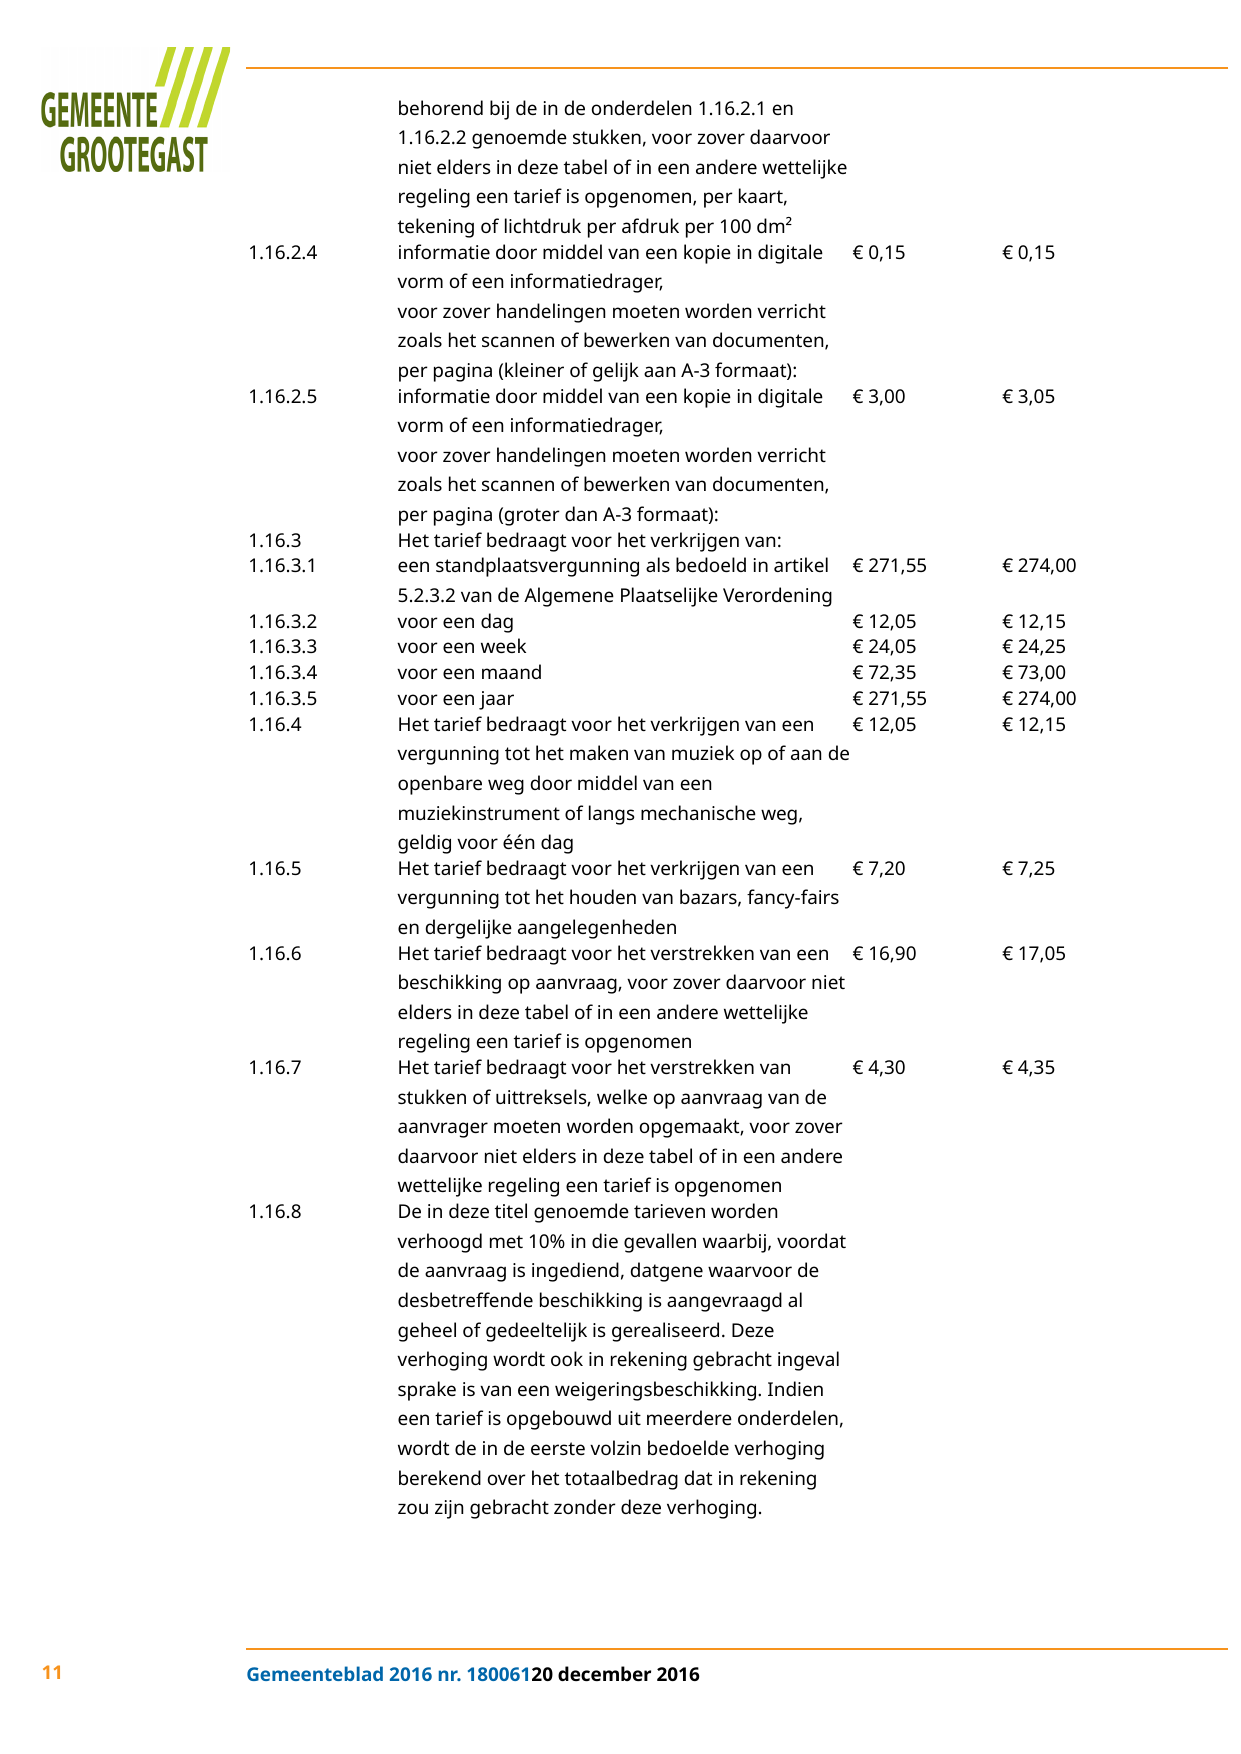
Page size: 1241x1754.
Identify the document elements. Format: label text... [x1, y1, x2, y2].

table_cell € 12,05 [853, 608, 1002, 634]
table_cell 1.16.2.4 [248, 239, 397, 383]
table_cell informatie door middel van een kopie in digitale vorm of een informatiedrager, voor zover handelingen moeten worden verricht zoals het scannen of bewerken van documenten, per pagina (groter dan A-3 formaat): [398, 383, 852, 527]
table_cell [1002, 95, 1152, 239]
table_cell € 271,55 [853, 553, 1002, 608]
table_cell 1.16.3.4 [248, 660, 397, 685]
table_cell € 7,25 [1002, 855, 1152, 940]
table_cell € 4,30 [853, 1054, 1002, 1198]
table_cell € 274,00 [1002, 685, 1152, 711]
table_cell € 73,00 [1002, 660, 1152, 685]
table_cell voor een dag [398, 608, 852, 634]
table_cell Het tarief bedraagt voor het verstrekken van een beschikking op aanvraag, voor zover daarvoor niet elders in deze tabel of in een andere wettelijke regeling een tarief is opgenomen [398, 940, 852, 1054]
table_cell € 0,15 [1002, 239, 1152, 383]
table_cell Het tarief bedraagt voor het verstrekken van stukken of uittreksels, welke op aanvraag van de aanvrager moeten worden opgemaakt, voor zover daarvoor niet elders in deze tabel of in een andere wettelijke regeling een tarief is opgenomen [398, 1054, 852, 1198]
table_cell € 12,15 [1002, 711, 1152, 855]
table_cell 1.16.4 [248, 711, 397, 855]
picture [41, 47, 231, 172]
table_cell voor een maand [398, 660, 852, 685]
table_cell [853, 1199, 1002, 1520]
table_cell een standplaatsvergunning als bedoeld in artikel 5.2.3.2 van de Algemene Plaatselijke Verordening [398, 553, 852, 608]
table_cell 1.16.3 [248, 527, 397, 553]
table_cell € 3,00 [853, 383, 1002, 527]
table_cell voor een week [398, 634, 852, 659]
table_cell 1.16.3.2 [248, 608, 397, 634]
table_cell 1.16.2.5 [248, 383, 397, 527]
table_cell € 4,35 [1002, 1054, 1152, 1198]
table_cell behorend bij de in de onderdelen 1.16.2.1 en 1.16.2.2 genoemde stukken, voor zover daarvoor niet elders in deze tabel of in een andere wettelijke regeling een tarief is opgenomen, per kaart, tekening of lichtdruk per afdruk per 100 dm² [398, 95, 852, 239]
table_cell Het tarief bedraagt voor het verkrijgen van: [398, 527, 852, 553]
table_cell 1.16.5 [248, 855, 397, 940]
table_cell € 24,25 [1002, 634, 1152, 659]
table_cell Het tarief bedraagt voor het verkrijgen van een vergunning tot het houden van bazars, fancy-fairs en dergelijke aangelegenheden [398, 855, 852, 940]
table_cell Het tarief bedraagt voor het verkrijgen van een vergunning tot het maken van muziek op of aan de openbare weg door middel van een muziekinstrument of langs mechanische weg, geldig voor één dag [398, 711, 852, 855]
table_cell [853, 95, 1002, 239]
table_cell De in deze titel genoemde tarieven worden verhoogd met 10% in die gevallen waarbij, voordat de aanvraag is ingediend, datgene waarvoor de desbetreffende beschikking is aangevraagd al geheel of gedeeltelijk is gerealiseerd. Deze verhoging wordt ook in rekening gebracht ingeval sprake is van een weigeringsbeschikking. Indien een tarief is opgebouwd uit meerdere onderdelen, wordt de in de eerste volzin bedoelde verhoging berekend over het totaalbedrag dat in rekening zou zijn gebracht zonder deze verhoging. [398, 1199, 852, 1520]
table_cell € 72,35 [853, 660, 1002, 685]
table_cell € 12,15 [1002, 608, 1152, 634]
table_cell informatie door middel van een kopie in digitale vorm of een informatiedrager, voor zover handelingen moeten worden verricht zoals het scannen of bewerken van documenten, per pagina (kleiner of gelijk aan A-3 formaat): [398, 239, 852, 383]
table_cell € 16,90 [853, 940, 1002, 1054]
table_cell € 17,05 [1002, 940, 1152, 1054]
table_cell € 24,05 [853, 634, 1002, 659]
table_cell voor een jaar [398, 685, 852, 711]
table_cell [853, 527, 1002, 553]
table_cell [1002, 1199, 1152, 1520]
table_cell 1.16.3.1 [248, 553, 397, 608]
table_cell 1.16.8 [248, 1199, 397, 1520]
table_cell 1.16.7 [248, 1054, 397, 1198]
table_cell € 12,05 [853, 711, 1002, 855]
table_cell € 274,00 [1002, 553, 1152, 608]
table_cell [248, 95, 397, 239]
table_cell € 7,20 [853, 855, 1002, 940]
table_cell 1.16.3.3 [248, 634, 397, 659]
table_cell 1.16.6 [248, 940, 397, 1054]
table_cell € 271,55 [853, 685, 1002, 711]
table_cell [1002, 527, 1152, 553]
table_cell € 3,05 [1002, 383, 1152, 527]
table_cell 1.16.3.5 [248, 685, 397, 711]
table_cell € 0,15 [853, 239, 1002, 383]
